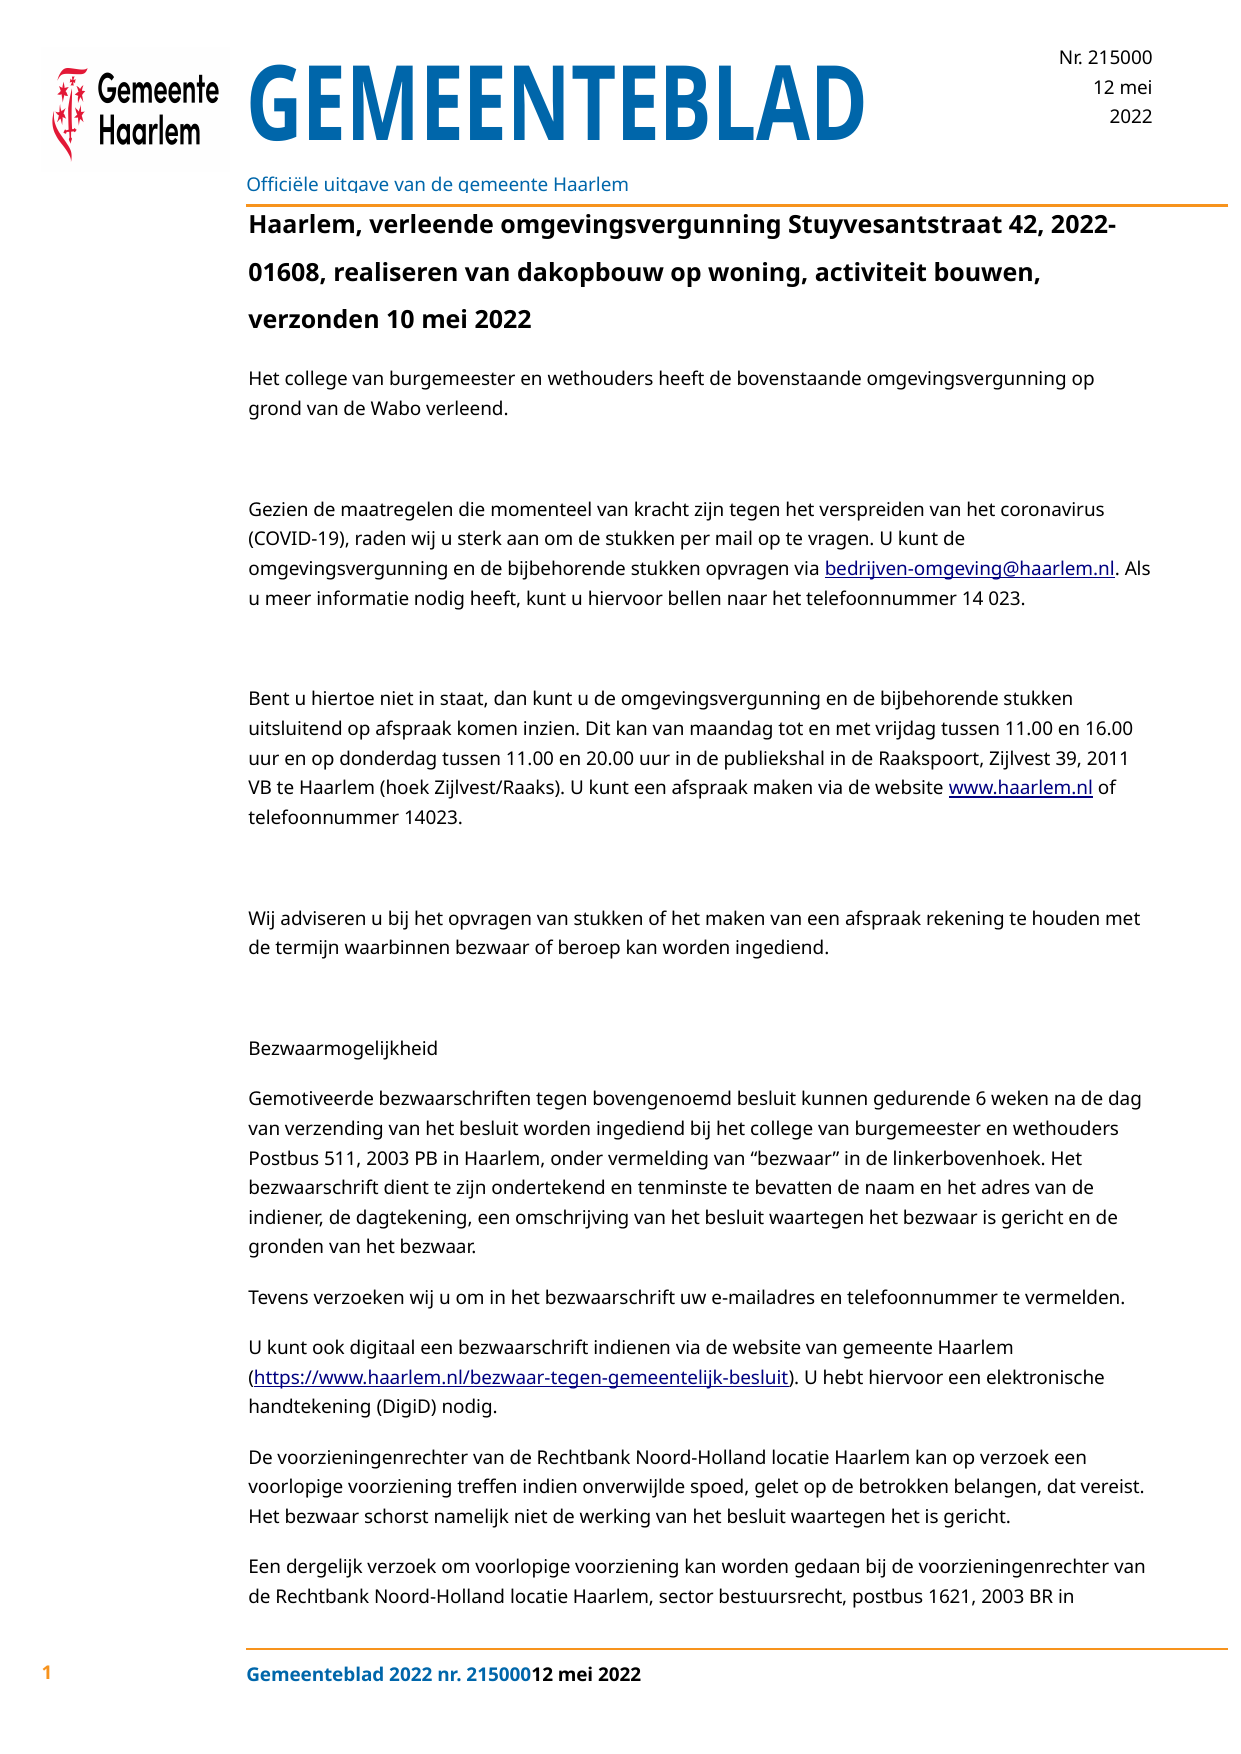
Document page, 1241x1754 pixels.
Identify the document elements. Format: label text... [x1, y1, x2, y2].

text Bent u hiertoe niet in staat, dan kunt u de omgevingsvergunning en de bijbehorende stukken uitsluitend op afspraak komen inzien. Dit kan van maandag tot en met vrijdag tussen 11.00 en 16.00 uur en op donderdag tussen 11.00 en 20.00 uur in de publiekshal in de Raakspoort, Zijlvest 39, 2011 VB te Haarlem (hoek Zijlvest/Raaks). U kunt een afspraak maken via de website www.haarlem.nl of telefoonnummer 14023. [248, 686, 1152, 829]
text U kunt ook digitaal een bezwaarschrift indienen via de website van gemeente Haarlem (https://www.haarlem.nl/bezwaar-tegen-gemeentelijk-besluit). U hebt hiervoor een elektronische handtekening (DigiD) nodig. [248, 1334, 1152, 1419]
picture [41, 47, 231, 172]
text Gemotiveerde bezwaarschriften tegen bovengenoemd besluit kunnen gedurende 6 weken na de dag van verzending van het besluit worden ingediend bij het college van burgemeester en wethouders Postbus 511, 2003 PB in Haarlem, onder vermelding van “bezwaar” in de linkerbovenhoek. Het bezwaarschrift dient te zijn ondertekend en tenminste te bevatten de naam en het adres van de indiener, de dagtekening, een omschrijving van het besluit waartegen het bezwaar is gericht en de gronden van het bezwaar. [248, 1086, 1152, 1259]
text Een dergelijk verzoek om voorlopige voorziening kan worden gedaan bij de voorzieningenrechter van de Rechtbank Noord-Holland locatie Haarlem, sector bestuursrecht, postbus 1621, 2003 BR in [248, 1553, 1152, 1609]
text De voorzieningenrechter van de Rechtbank Noord-Holland locatie Haarlem kan op verzoek een voorlopige voorziening treffen indien onverwijlde spoed, gelet op de betrokken belangen, dat vereist. Het bezwaar schorst namelijk niet de werking van het besluit waartegen het is gericht. [248, 1444, 1152, 1529]
text Bezwaarmogelijkheid [248, 1035, 1152, 1061]
text Wij adviseren u bij het opvragen van stukken of het maken van een afspraak rekening te houden met de termijn waarbinnen bezwaar of beroep kan worden ingediend. [248, 905, 1152, 960]
text Het college van burgemeester en wethouders heeft de bovenstaande omgevingsvergunning op grond van de Wabo verleend. [248, 366, 1152, 421]
text Haarlem, verleende omgevingsvergunning Stuyvesantstraat 42, 2022-01608, realiseren van dakopbouw op woning, activiteit bouwen, verzonden 10 mei 2022 [248, 207, 1152, 336]
text Gezien de maatregelen die momenteel van kracht zijn tegen het verspreiden van het coronavirus (COVID-19), raden wij u sterk aan om de stukken per mail op te vragen. U kunt de omgevingsvergunning en de bijbehorende stukken opvragen via bedrijven-omgeving@haarlem.nl. Als u meer informatie nodig heeft, kunt u hiervoor bellen naar het telefoonnummer 14 023. [248, 496, 1152, 610]
text Tevens verzoeken wij u om in het bezwaarschrift uw e-mailadres en telefoonnummer te vermelden. [248, 1284, 1152, 1309]
